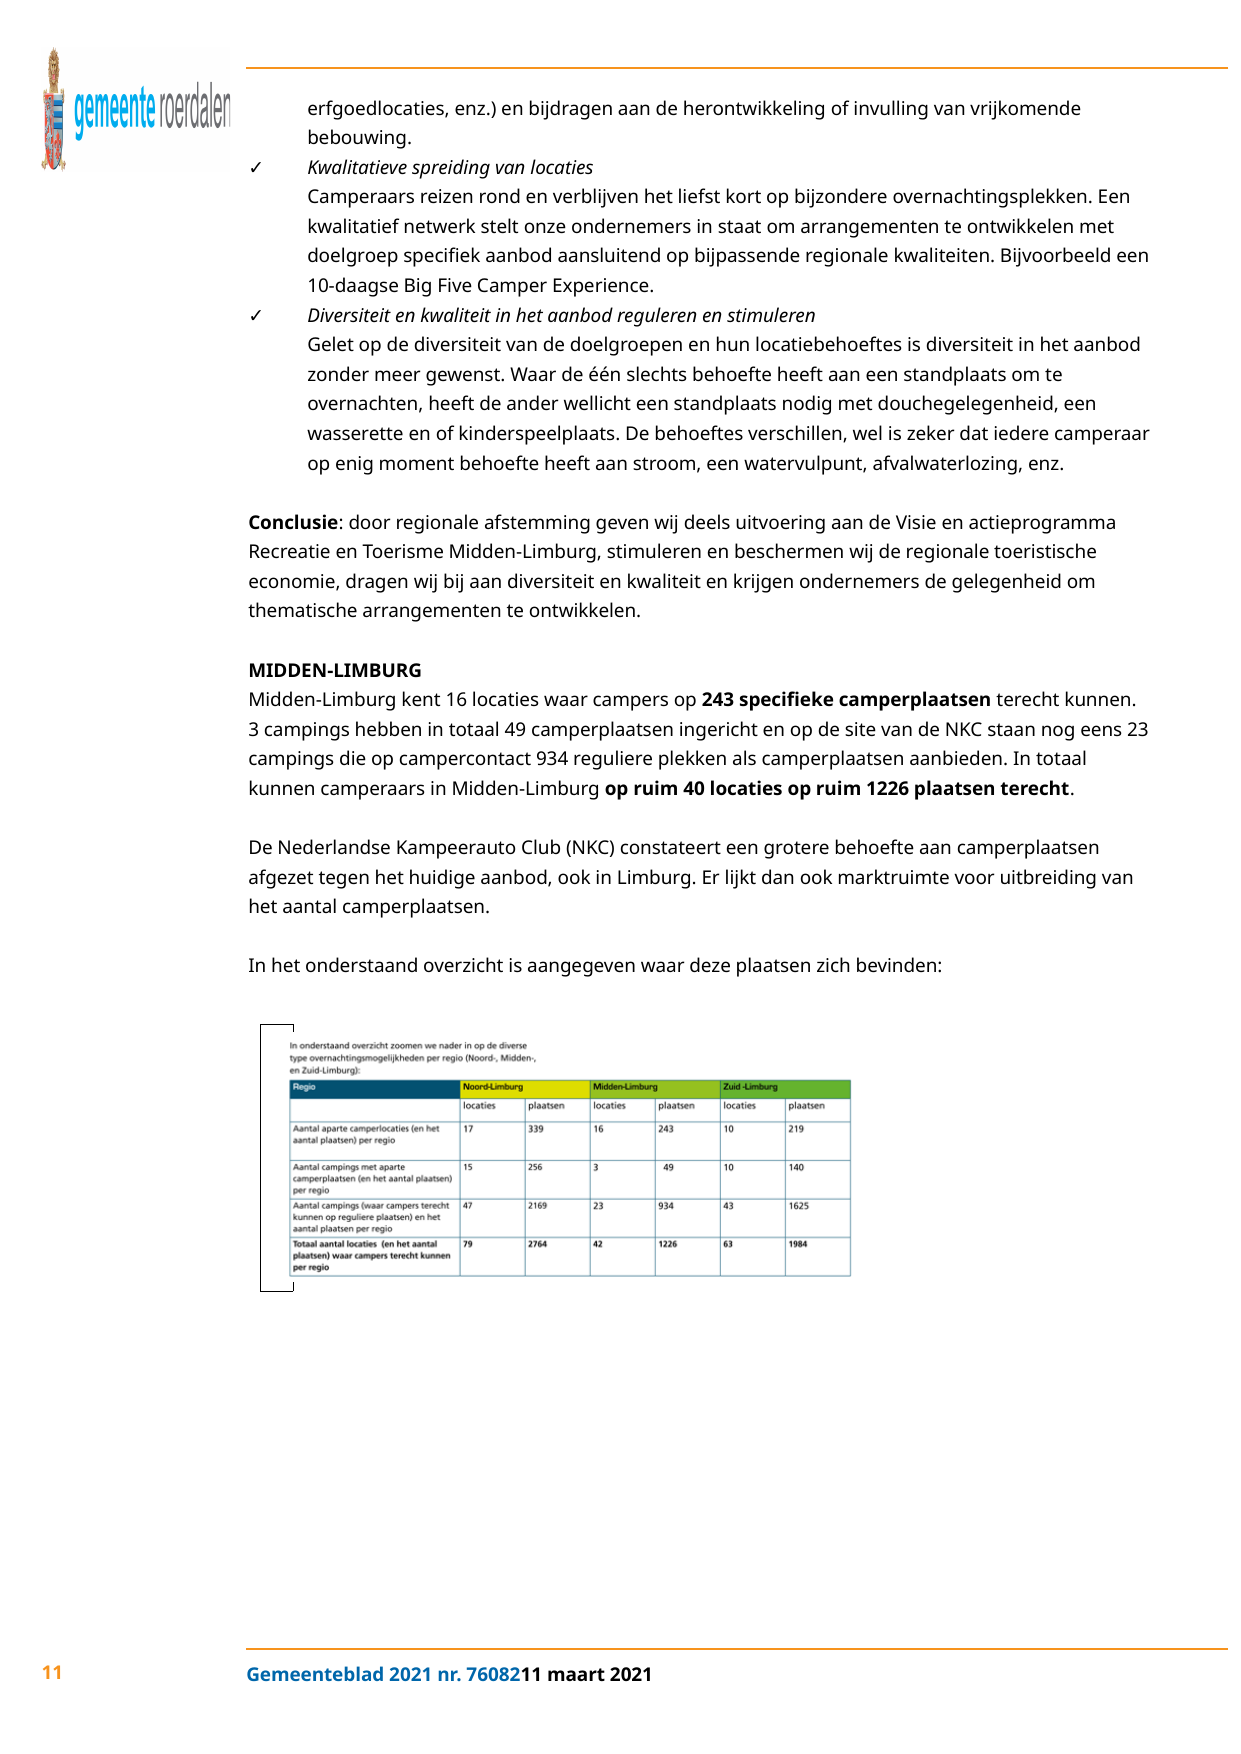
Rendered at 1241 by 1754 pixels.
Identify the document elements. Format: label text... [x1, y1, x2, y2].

text MIDDEN-LIMBURG [248, 657, 1152, 683]
list Kwalitatieve spreiding van locaties [248, 154, 1152, 180]
text In het onderstaand overzicht is aangegeven waar deze plaatsen zich bevinden: [248, 953, 1152, 978]
picture [41, 47, 231, 172]
list Gelet op de diversiteit van de doelgroepen en hun locatiebehoeftes is diversiteit in het aanbod zonder meer gewenst. Waar de één slechts behoefte heeft aan een standplaats om te overnachten, heeft de ander wellicht een standplaats nodig met douchegelegenheid, een wasserette en of kinderspeelplaats. De behoeftes verschillen, wel is zeker dat iedere camperaar op enig moment behoefte heeft aan stroom, een watervulpunt, afvalwaterlozing, enz. [248, 331, 1152, 476]
list erfgoedlocaties, enz.) en bijdragen aan de herontwikkeling of invulling van vrijkomende bebouwing. [248, 95, 1152, 150]
text Conclusie: door regionale afstemming geven wij deels uitvoering aan de Visie en actieprogramma Recreatie en Toerisme Midden-Limburg, stimuleren en beschermen wij de regionale toeristische economie, dragen wij bij aan diversiteit en kwaliteit en krijgen ondernemers de gelegenheid om thematische arrangementen te ontwikkelen. [248, 509, 1152, 623]
picture [268, 1032, 860, 1282]
text De Nederlandse Kampeerauto Club (NKC) constateert een grotere behoefte aan camperplaatsen afgezet tegen het huidige aanbod, ook in Limburg. Er lijkt dan ook marktruimte voor uitbreiding van het aantal camperplaatsen. [248, 834, 1152, 919]
list Diversiteit en kwaliteit in het aanbod reguleren en stimuleren [248, 302, 1152, 328]
text Midden-Limburg kent 16 locaties waar campers op 243 specifieke camperplaatsen terecht kunnen. 3 campings hebben in totaal 49 camperplaatsen ingericht en op de site van de NKC staan nog eens 23 campings die op campercontact 934 reguliere plekken als camperplaatsen aanbieden. In totaal kunnen camperaars in Midden-Limburg op ruim 40 locaties op ruim 1226 plaatsen terecht. [248, 686, 1152, 801]
list Camperaars reizen rond en verblijven het liefst kort op bijzondere overnachtingsplekken. Een kwalitatief netwerk stelt onze ondernemers in staat om arrangementen te ontwikkelen met doelgroep specifiek aanbod aansluitend op bijpassende regionale kwaliteiten. Bijvoorbeeld een 10-daagse Big Five Camper Experience. [248, 183, 1152, 298]
